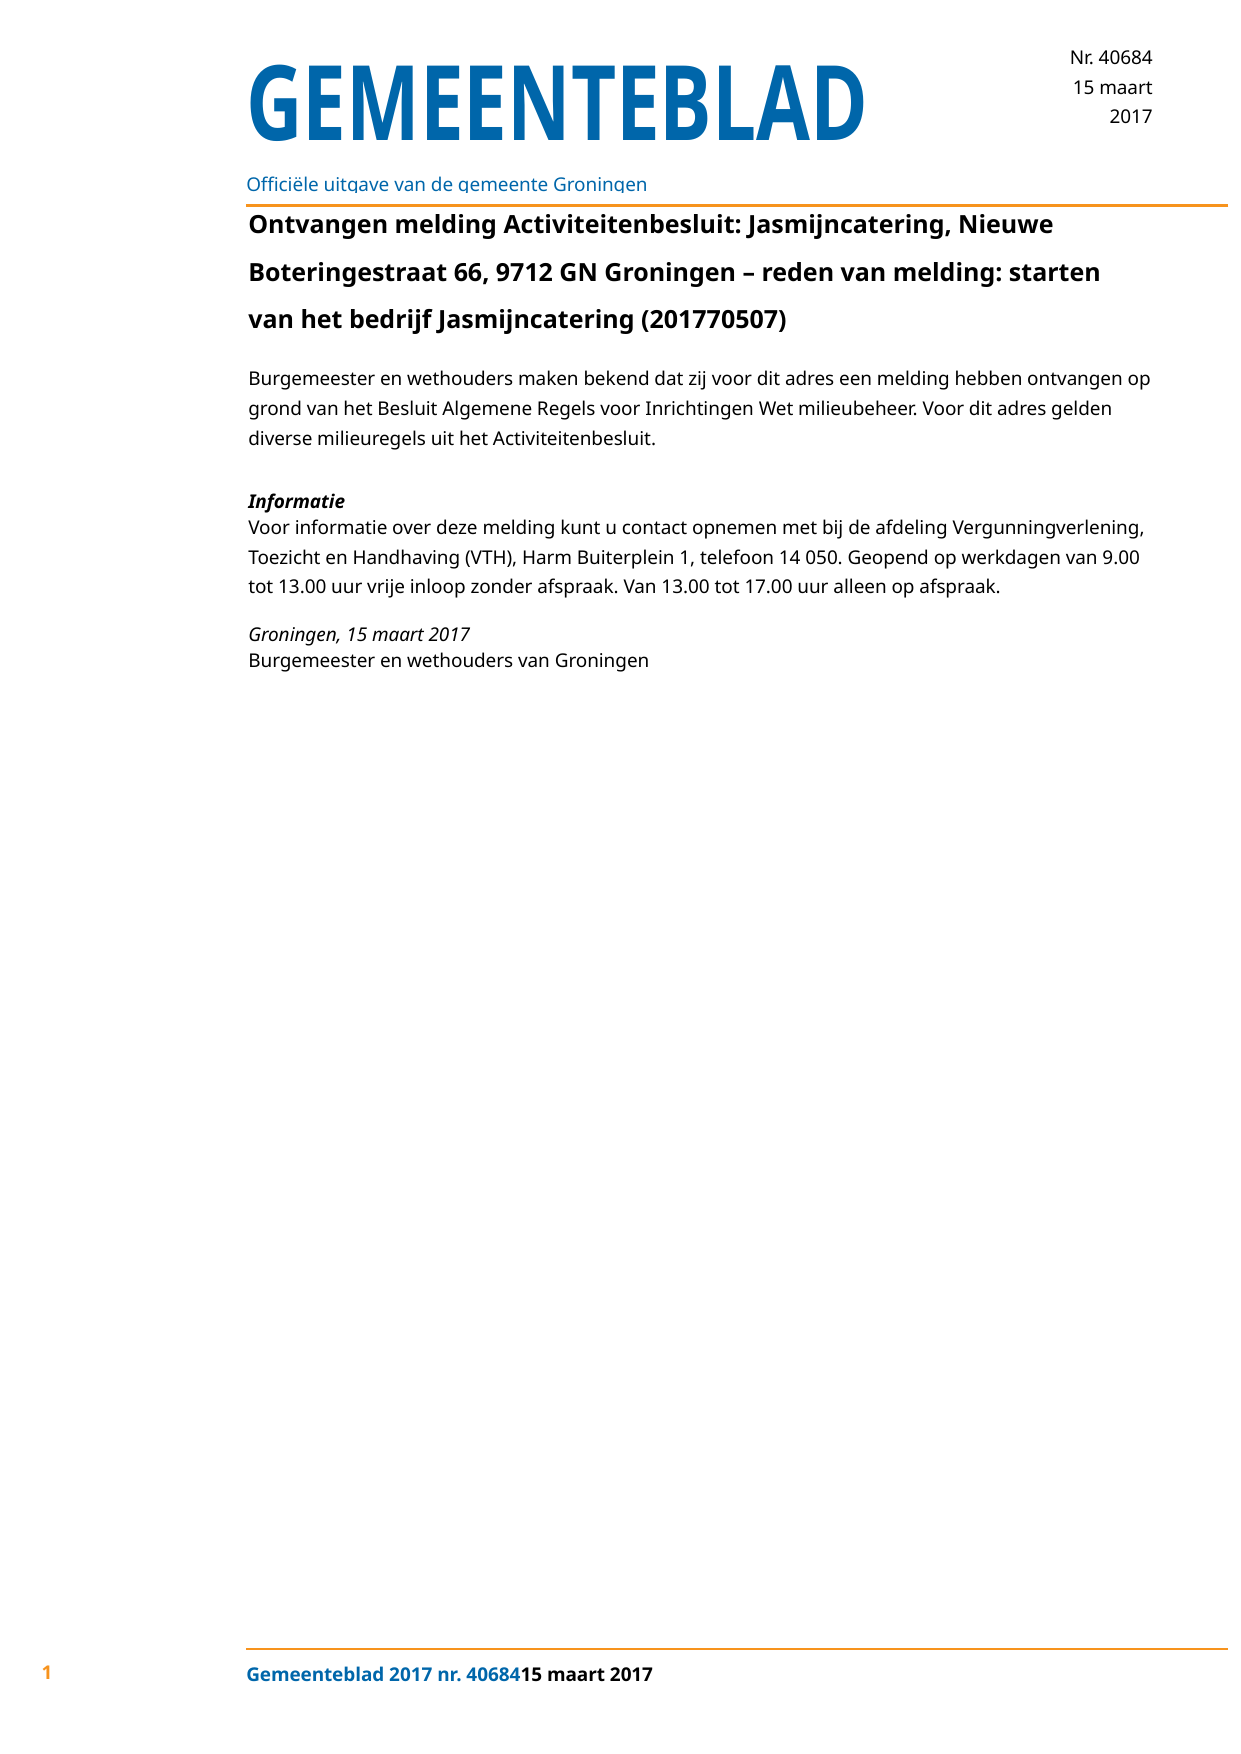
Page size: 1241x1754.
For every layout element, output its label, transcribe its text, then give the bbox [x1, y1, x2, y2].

text Voor informatie over deze melding kunt u contact opnemen met bij de afdeling Vergunningverlening, Toezicht en Handhaving (VTH), Harm Buiterplein 1, telefoon 14 050. Geopend op werkdagen van 9.00 tot 13.00 uur vrije inloop zonder afspraak. Van 13.00 tot 17.00 uur alleen op afspraak. [248, 514, 1152, 599]
text Informatie [248, 489, 1152, 514]
text Ontvangen melding Activiteitenbesluit: Jasmijncatering, Nieuwe Boteringestraat 66, 9712 GN Groningen – reden van melding: starten van het bedrijf Jasmijncatering (201770507) [248, 207, 1152, 336]
picture [41, 47, 231, 172]
text Burgemeester en wethouders van Groningen [248, 647, 1152, 673]
text Groningen, 15 maart 2017 [248, 621, 1152, 647]
text Burgemeester en wethouders maken bekend dat zij voor dit adres een melding hebben ontvangen op grond van het Besluit Algemene Regels voor Inrichtingen Wet milieubeheer. Voor dit adres gelden diverse milieuregels uit het Activiteitenbesluit. [248, 366, 1152, 450]
